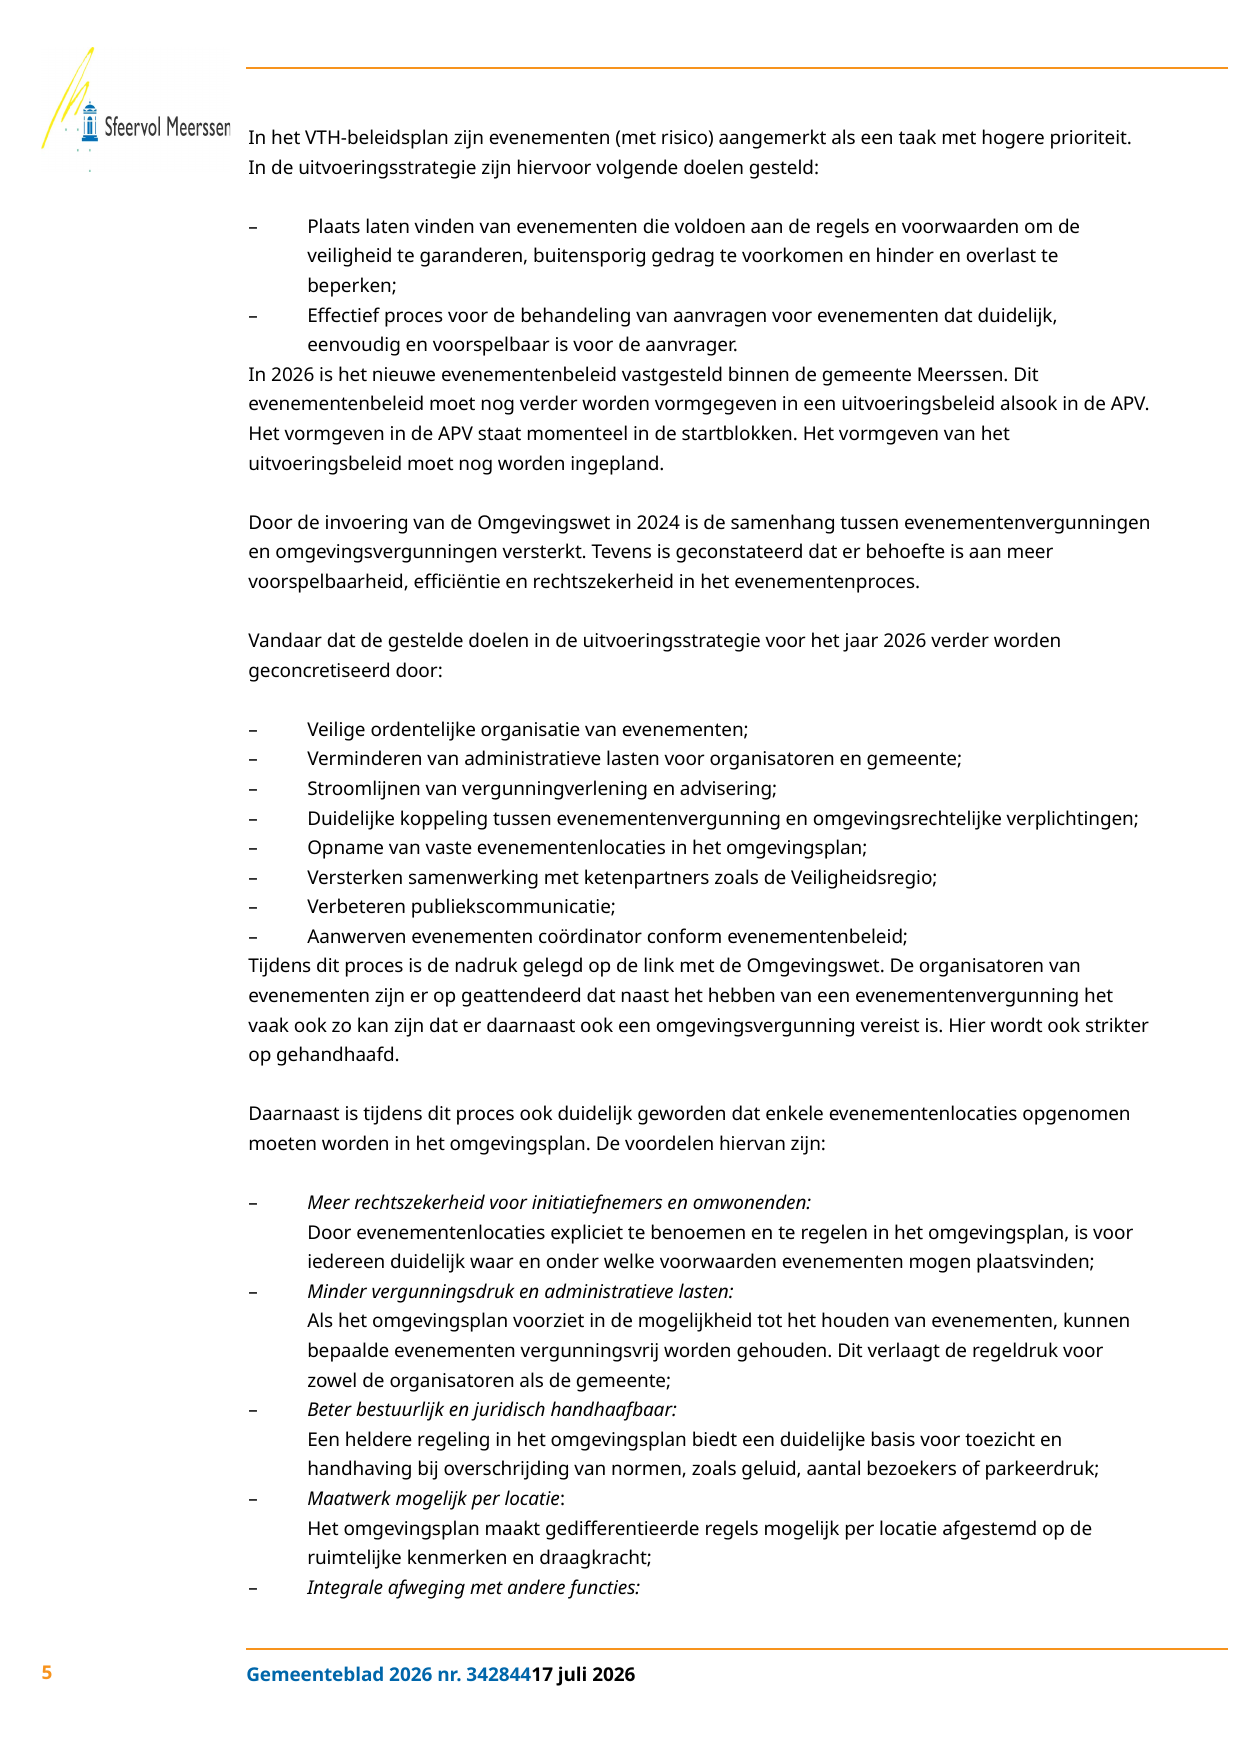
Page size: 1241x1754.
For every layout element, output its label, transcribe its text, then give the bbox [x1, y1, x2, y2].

text Tijdens dit proces is de nadruk gelegd op de link met de Omgevingswet. De organisatoren van evenementen zijn er op geattendeerd dat naast het hebben van een evenementenvergunning het vaak ook zo kan zijn dat er daarnaast ook een omgevingsvergunning vereist is. Hier wordt ook strikter op gehandhaafd. [248, 953, 1152, 1067]
list Het omgevingsplan maakt gedifferentieerde regels mogelijk per locatie afgestemd op de ruimtelijke kenmerken en draagkracht; [248, 1515, 1152, 1570]
list Versterken samenwerking met ketenpartners zoals de Veiligheidsregio; [248, 864, 1152, 890]
list Maatwerk mogelijk per locatie: [248, 1485, 1152, 1511]
list Plaats laten vinden van evenementen die voldoen aan de regels en voorwaarden om de veiligheid te garanderen, buitensporig gedrag te voorkomen en hinder en overlast te beperken; [248, 213, 1152, 298]
list Veilige ordentelijke organisatie van evenementen; [248, 716, 1152, 742]
text Daarnaast is tijdens dit proces ook duidelijk geworden dat enkele evenementenlocaties opgenomen moeten worden in het omgevingsplan. De voordelen hiervan zijn: [248, 1101, 1152, 1156]
text Vandaar dat de gestelde doelen in de uitvoeringsstrategie voor het jaar 2026 verder worden geconcretiseerd door: [248, 627, 1152, 683]
list Als het omgevingsplan voorziet in de mogelijkheid tot het houden van evenementen, kunnen bepaalde evenementen vergunningsvrij worden gehouden. Dit verlaagt de regeldruk voor zowel de organisatoren als de gemeente; [248, 1308, 1152, 1393]
text In 2026 is het nieuwe evenementenbeleid vastgesteld binnen de gemeente Meerssen. Dit evenementenbeleid moet nog verder worden vormgegeven in een uitvoeringsbeleid alsook in de APV. Het vormgeven in de APV staat momenteel in de startblokken. Het vormgeven van het uitvoeringsbeleid moet nog worden ingepland. [248, 361, 1152, 476]
list Opname van vaste evenementenlocaties in het omgevingsplan; [248, 834, 1152, 860]
list Duidelijke koppeling tussen evenementenvergunning en omgevingsrechtelijke verplichtingen; [248, 805, 1152, 831]
list Meer rechtszekerheid voor initiatiefnemers en omwonenden: [248, 1189, 1152, 1215]
list Verminderen van administratieve lasten voor organisatoren en gemeente; [248, 746, 1152, 771]
text In het VTH-beleidsplan zijn evenementen (met risico) aangemerkt als een taak met hogere prioriteit. In de uitvoeringsstrategie zijn hiervoor volgende doelen gesteld: [248, 124, 1152, 180]
list Aanwerven evenementen coördinator conform evenementenbeleid; [248, 923, 1152, 949]
list Verbeteren publiekscommunicatie; [248, 893, 1152, 919]
list Door evenementenlocaties expliciet te benoemen en te regelen in het omgevingsplan, is voor iedereen duidelijk waar en onder welke voorwaarden evenementen mogen plaatsvinden; [248, 1219, 1152, 1274]
list Integrale afweging met andere functies: [248, 1574, 1152, 1600]
picture [41, 47, 231, 172]
list Effectief proces voor de behandeling van aanvragen voor evenementen dat duidelijk, eenvoudig en voorspelbaar is voor de aanvrager. [248, 302, 1152, 357]
list Een heldere regeling in het omgevingsplan biedt een duidelijke basis voor toezicht en handhaving bij overschrijding van normen, zoals geluid, aantal bezoekers of parkeerdruk; [248, 1426, 1152, 1481]
text Door de invoering van de Omgevingswet in 2024 is de samenhang tussen evenementenvergunningen en omgevingsvergunningen versterkt. Tevens is geconstateerd dat er behoefte is aan meer voorspelbaarheid, efficiëntie en rechtszekerheid in het evenementenproces. [248, 509, 1152, 594]
list Beter bestuurlijk en juridisch handhaafbaar: [248, 1396, 1152, 1422]
list Stroomlijnen van vergunningverlening en advisering; [248, 775, 1152, 801]
list Minder vergunningsdruk en administratieve lasten: [248, 1278, 1152, 1304]
